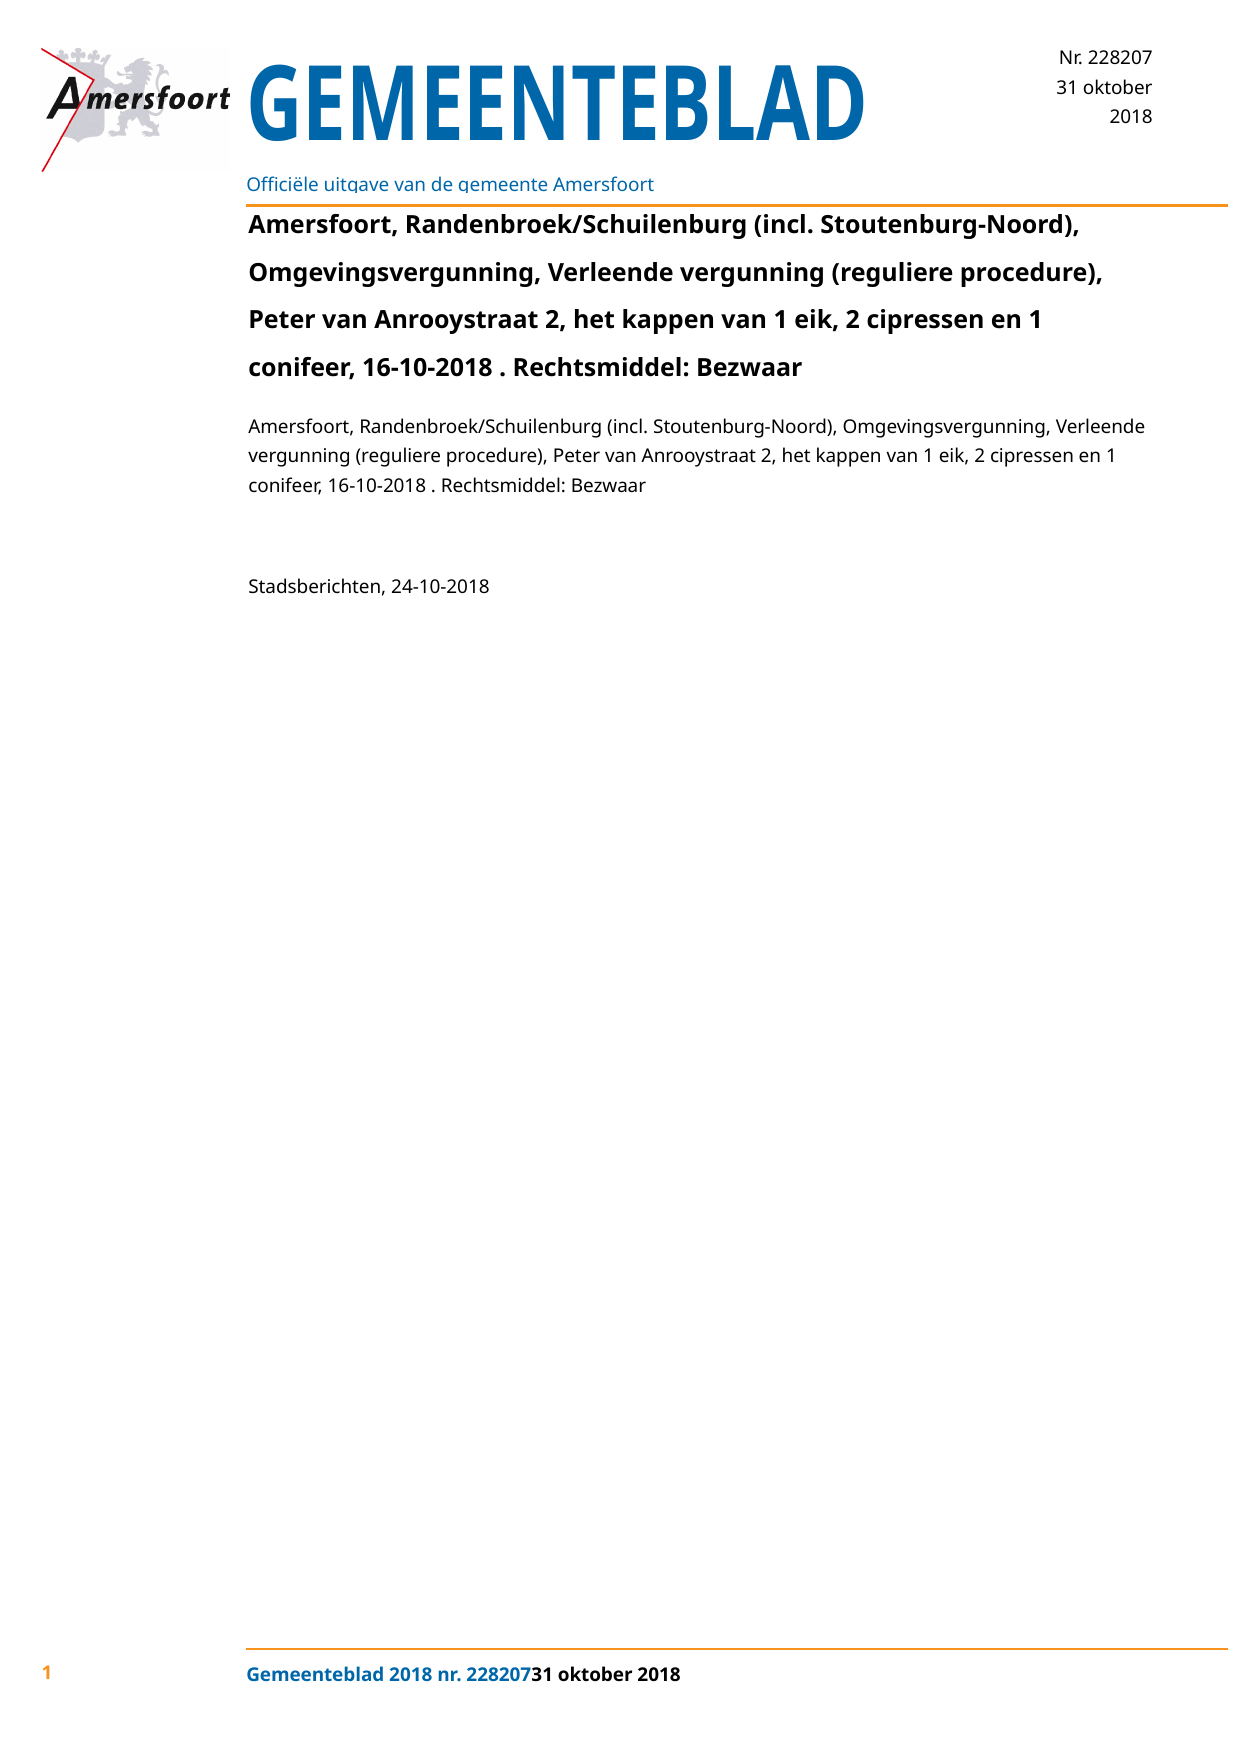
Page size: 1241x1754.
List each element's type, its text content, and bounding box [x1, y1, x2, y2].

text Amersfoort, Randenbroek/Schuilenburg (incl. Stoutenburg-Noord), Omgevingsvergunning, Verleende vergunning (reguliere procedure), Peter van Anrooystraat 2, het kappen van 1 eik, 2 cipressen en 1 conifeer, 16-10-2018 . Rechtsmiddel: Bezwaar [248, 207, 1152, 384]
text Stadsberichten, 24-10-2018 [248, 573, 1152, 599]
text Amersfoort, Randenbroek/Schuilenburg (incl. Stoutenburg-Noord), Omgevingsvergunning, Verleende vergunning (reguliere procedure), Peter van Anrooystraat 2, het kappen van 1 eik, 2 cipressen en 1 conifeer, 16-10-2018 . Rechtsmiddel: Bezwaar [248, 413, 1152, 498]
picture [41, 47, 231, 172]
